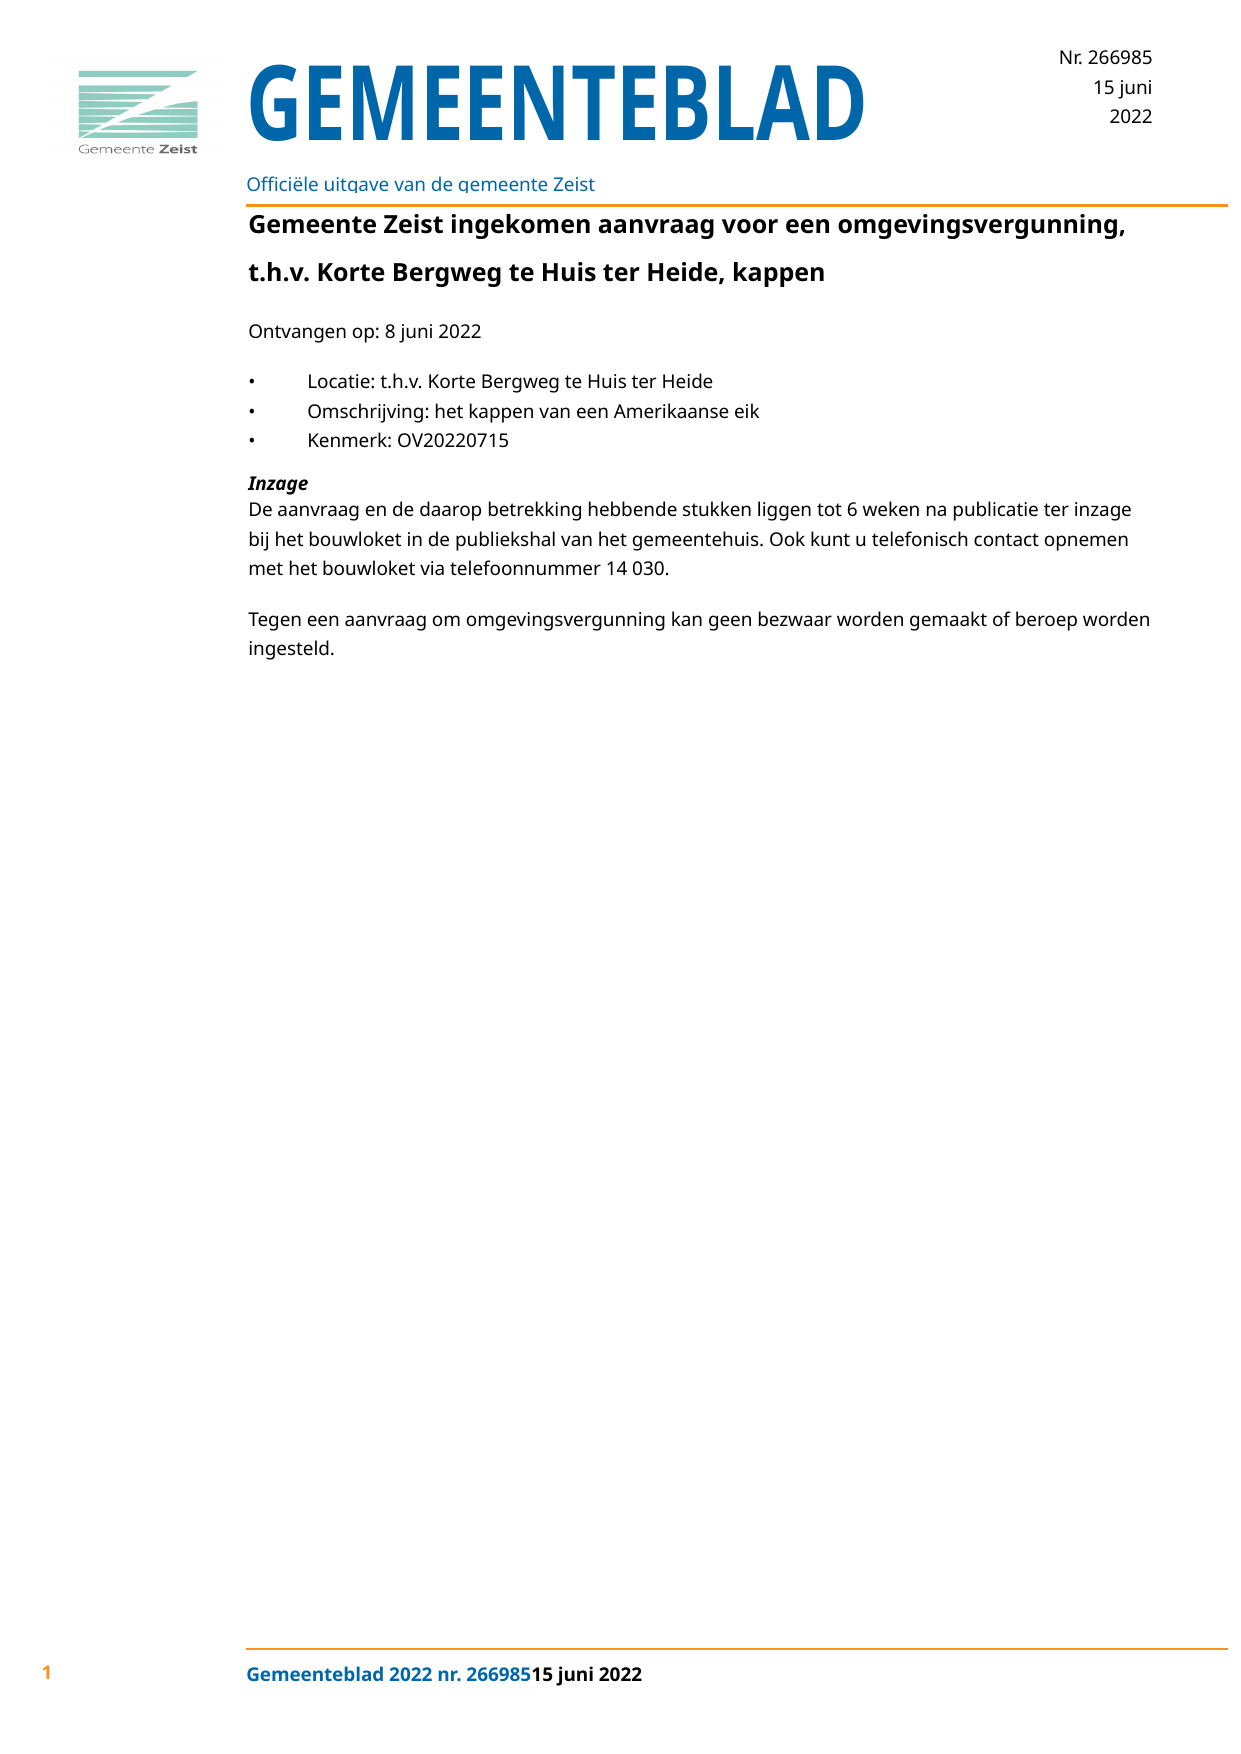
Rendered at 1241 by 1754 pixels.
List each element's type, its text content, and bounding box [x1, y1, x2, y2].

text De aanvraag en de daarop betrekking hebbende stukken liggen tot 6 weken na publicatie ter inzage bij het bouwloket in de publiekshal van het gemeentehuis. Ook kunt u telefonisch contact opnemen met het bouwloket via telefoonnummer 14 030. [248, 496, 1152, 581]
picture [41, 47, 231, 172]
list Kenmerk: OV20220715 [248, 427, 1152, 453]
text Tegen een aanvraag om omgevingsvergunning kan geen bezwaar worden gemaakt of beroep worden ingesteld. [248, 606, 1152, 661]
text Inzage [248, 471, 1152, 496]
text Ontvangen op: 8 juni 2022 [248, 318, 1152, 344]
text Gemeente Zeist ingekomen aanvraag voor een omgevingsvergunning, t.h.v. Korte Bergweg te Huis ter Heide, kappen [248, 207, 1152, 288]
list Locatie: t.h.v. Korte Bergweg te Huis ter Heide [248, 368, 1152, 394]
list Omschrijving: het kappen van een Amerikaanse eik [248, 398, 1152, 424]
